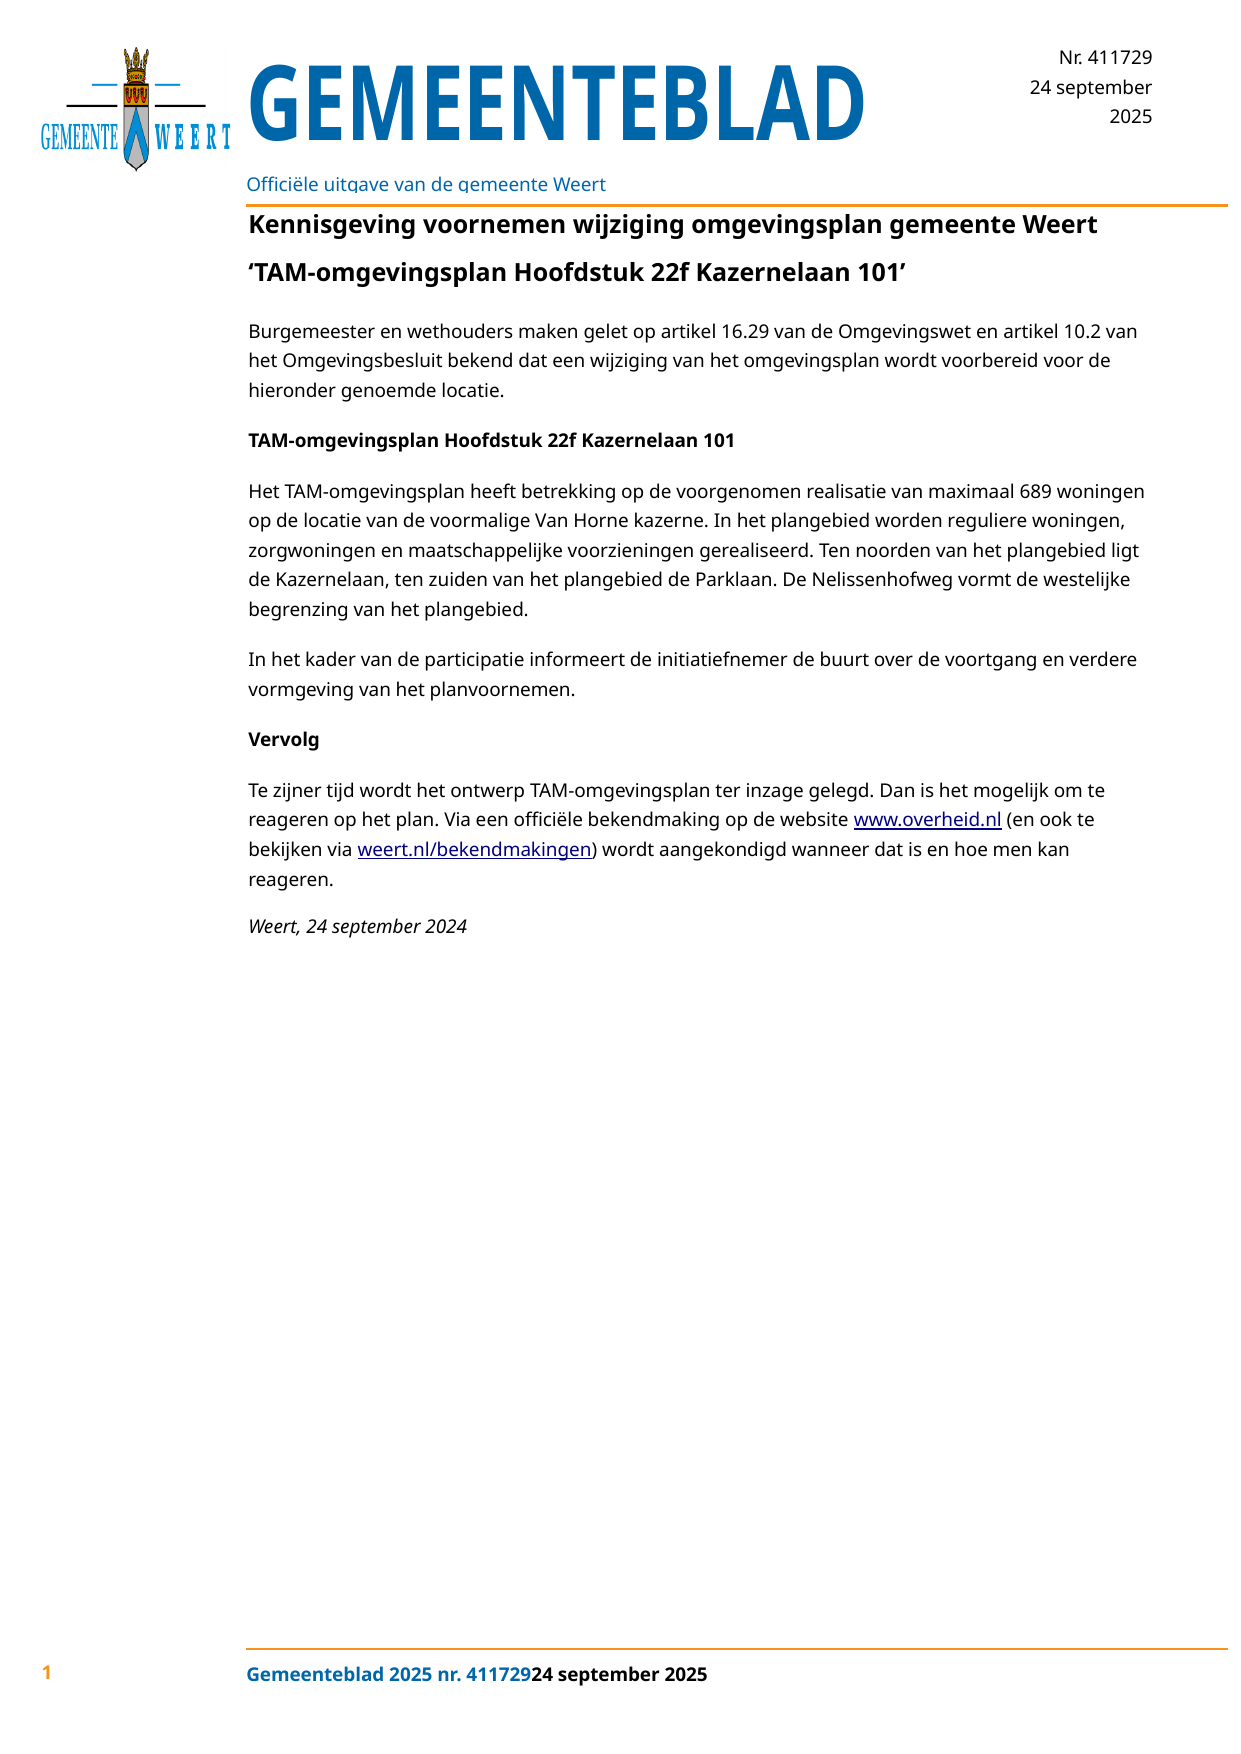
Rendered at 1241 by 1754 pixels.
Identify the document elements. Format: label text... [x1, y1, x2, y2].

text Burgemeester en wethouders maken gelet op artikel 16.29 van de Omgevingswet en artikel 10.2 van het Omgevingsbesluit bekend dat een wijziging van het omgevingsplan wordt voorbereid voor de hieronder genoemde locatie. [248, 318, 1152, 403]
text Het TAM-omgevingsplan heeft betrekking op de voorgenomen realisatie van maximaal 689 woningen op de locatie van de voormalige Van Horne kazerne. In het plangebied worden reguliere woningen, zorgwoningen en maatschappelijke voorzieningen gerealiseerd. Ten noorden van het plangebied ligt de Kazernelaan, ten zuiden van het plangebied de Parklaan. De Nelissenhofweg vormt de westelijke begrenzing van het plangebied. [248, 478, 1152, 622]
text Te zijner tijd wordt het ontwerp TAM-omgevingsplan ter inzage gelegd. Dan is het mogelijk om te reageren op het plan. Via een officiële bekendmaking op de website www.overheid.nl (en ook te bekijken via weert.nl/bekendmakingen) wordt aangekondigd wanneer dat is en hoe men kan reageren. [248, 777, 1152, 892]
text Weert, 24 september 2024 [248, 914, 1152, 939]
text TAM-omgevingsplan Hoofdstuk 22f Kazernelaan 101 [248, 427, 1152, 453]
text In het kader van de participatie informeert de initiatiefnemer de buurt over de voortgang en verdere vormgeving van het planvoornemen. [248, 647, 1152, 702]
text Vervolg [248, 727, 1152, 752]
picture [41, 47, 231, 172]
text Kennisgeving voornemen wijziging omgevingsplan gemeente Weert ‘TAM-omgevingsplan Hoofdstuk 22f Kazernelaan 101’ [248, 207, 1152, 288]
